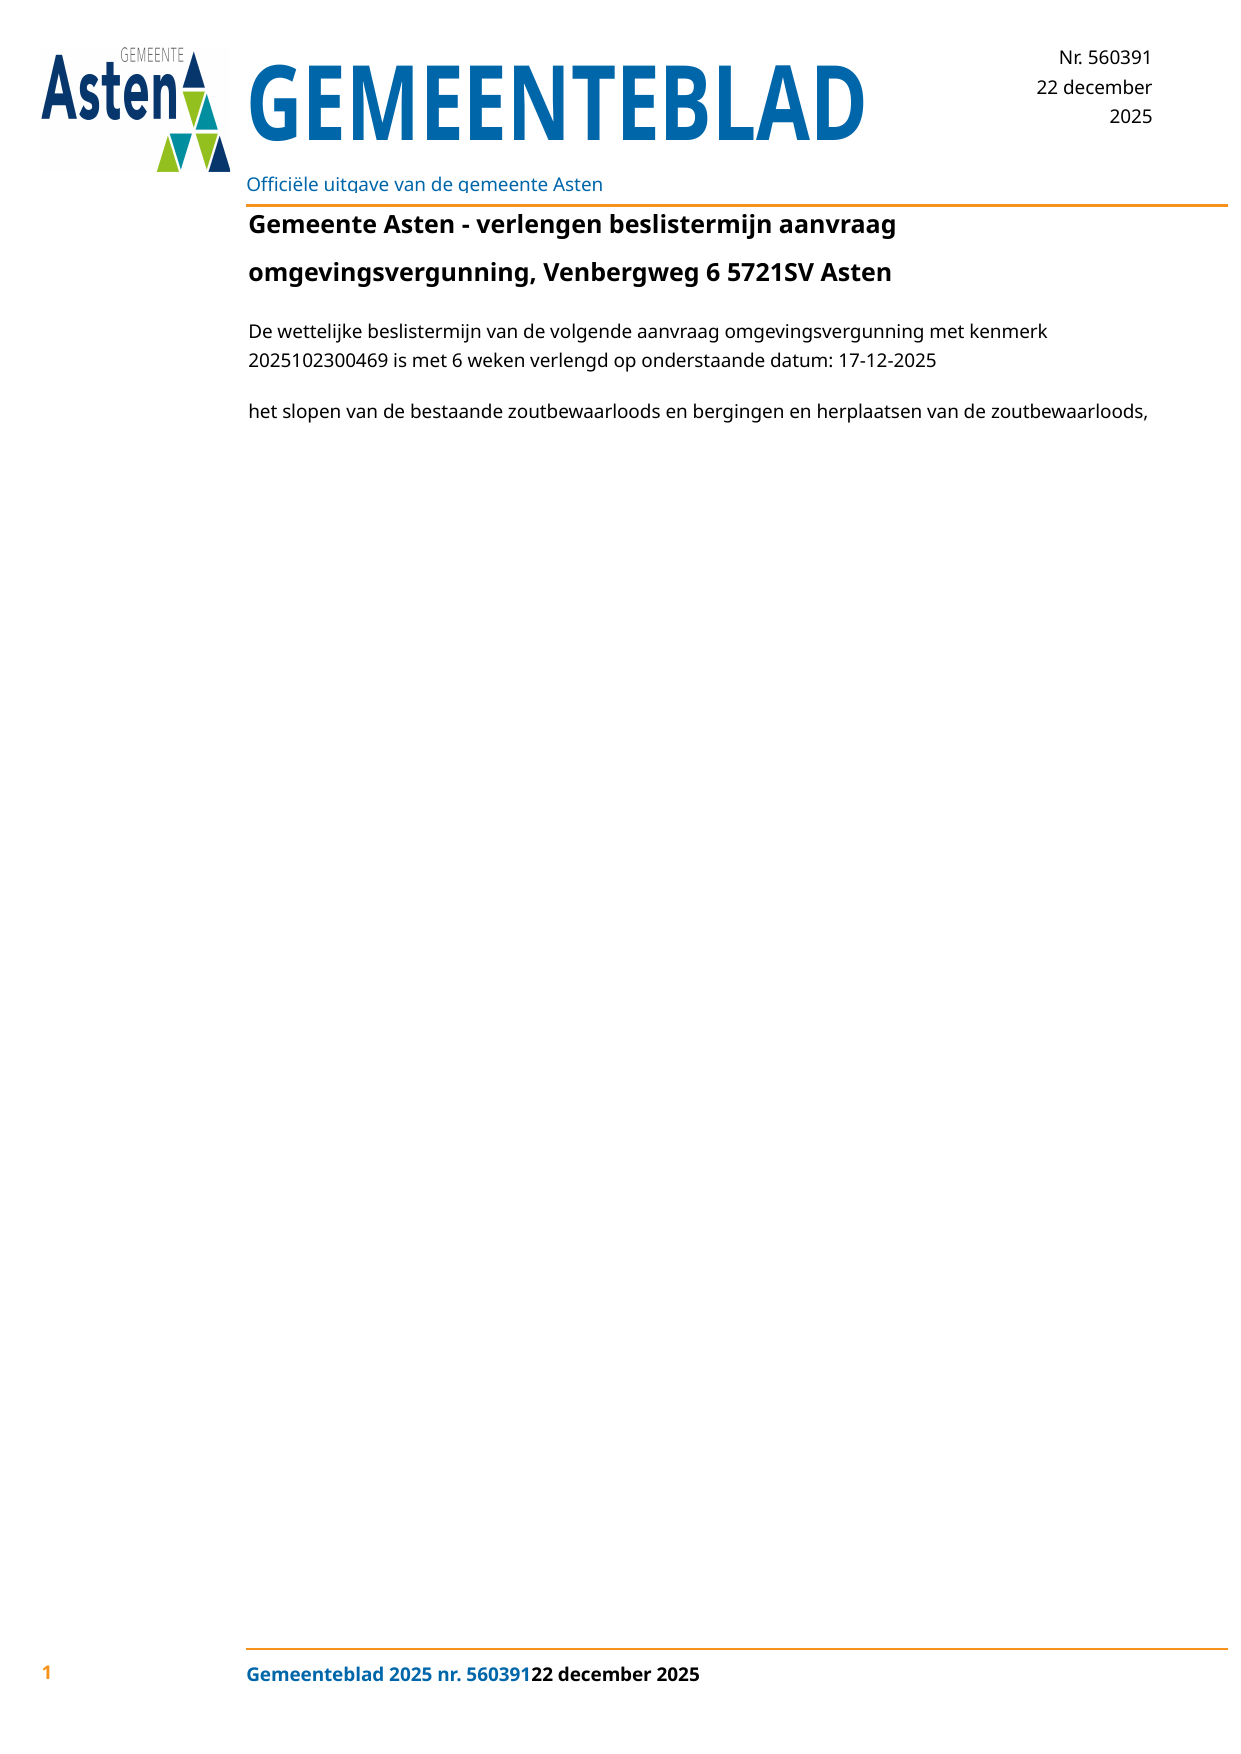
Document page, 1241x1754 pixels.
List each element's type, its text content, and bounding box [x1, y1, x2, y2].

picture [41, 47, 231, 172]
text De wettelijke beslistermijn van de volgende aanvraag omgevingsvergunning met kenmerk 2025102300469 is met 6 weken verlengd op onderstaande datum: 17-12-2025 [248, 318, 1152, 373]
text het slopen van de bestaande zoutbewaarloods en bergingen en herplaatsen van de zoutbewaarloods, [248, 398, 1152, 424]
text Gemeente Asten - verlengen beslistermijn aanvraag omgevingsvergunning, Venbergweg 6 5721SV Asten [248, 207, 1152, 288]
